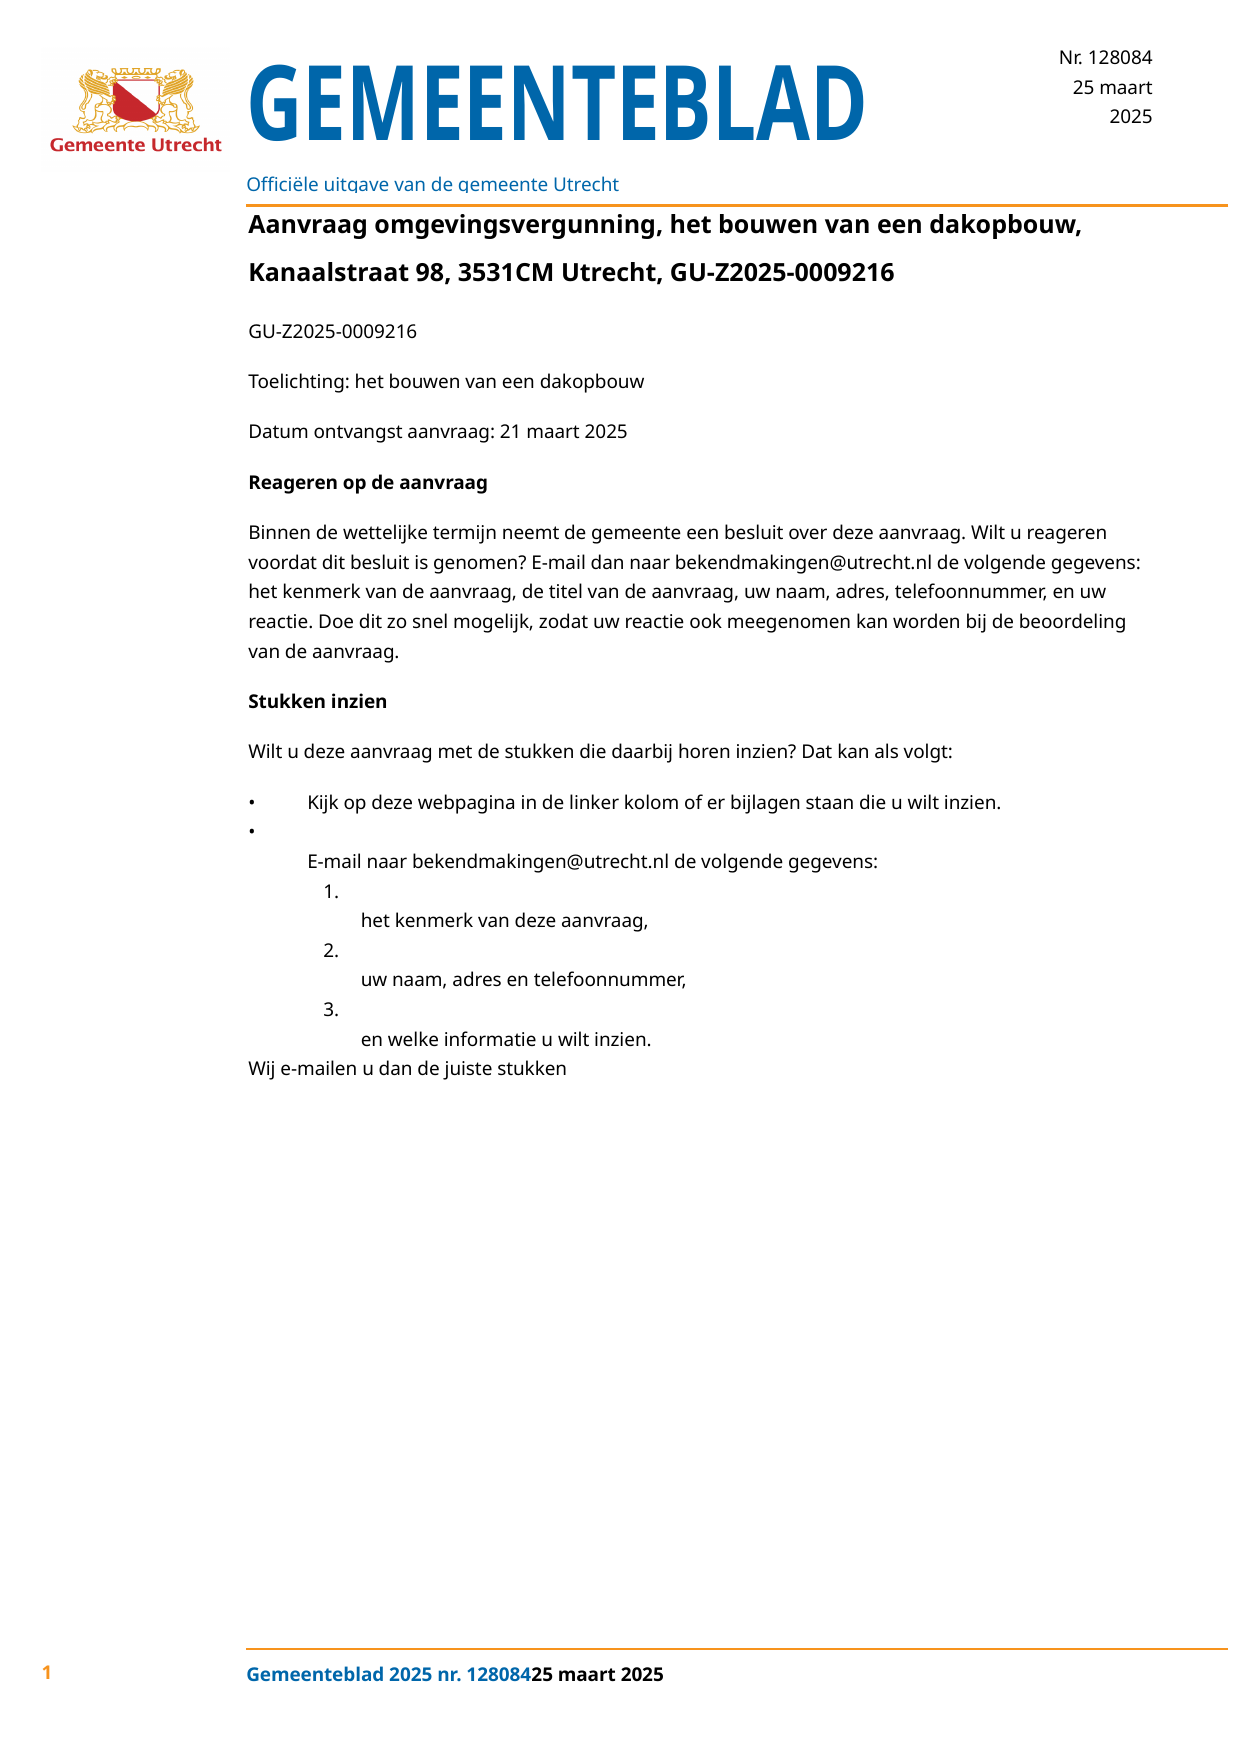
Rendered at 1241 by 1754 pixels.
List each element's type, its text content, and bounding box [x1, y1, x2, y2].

list uw naam, adres en telefoonnummer, [323, 967, 1152, 992]
text Stukken inzien [248, 688, 1152, 714]
text Binnen de wettelijke termijn neemt de gemeente een besluit over deze aanvraag. Wilt u reageren voordat dit besluit is genomen? E-mail dan naar bekendmakingen@utrecht.nl de volgende gegevens: het kenmerk van de aanvraag, de titel van de aanvraag, uw naam, adres, telefoonnummer, en uw reactie. Doe dit zo snel mogelijk, zodat uw reactie ook meegenomen kan worden bij de beoordeling van de aanvraag. [248, 519, 1152, 664]
picture [41, 47, 231, 172]
text Wilt u deze aanvraag met de stukken die daarbij horen inzien? Dat kan als volgt: [248, 739, 1152, 764]
list en welke informatie u wilt inzien. [323, 1026, 1152, 1052]
list het kenmerk van deze aanvraag, [323, 907, 1152, 933]
text Datum ontvangst aanvraag: 21 maart 2025 [248, 419, 1152, 444]
text Aanvraag omgevingsvergunning, het bouwen van een dakopbouw, Kanaalstraat 98, 3531CM Utrecht, GU-Z2025-0009216 [248, 207, 1152, 288]
text GU-Z2025-0009216 [248, 318, 1152, 344]
text Toelichting: het bouwen van een dakopbouw [248, 368, 1152, 394]
list Kijk op deze webpagina in de linker kolom of er bijlagen staan die u wilt inzien. [248, 789, 1152, 815]
text Wij e-mailen u dan de juiste stukken [248, 1055, 1152, 1081]
text Reageren op de aanvraag [248, 469, 1152, 495]
list E-mail naar bekendmakingen@utrecht.nl de volgende gegevens: [248, 848, 1152, 874]
